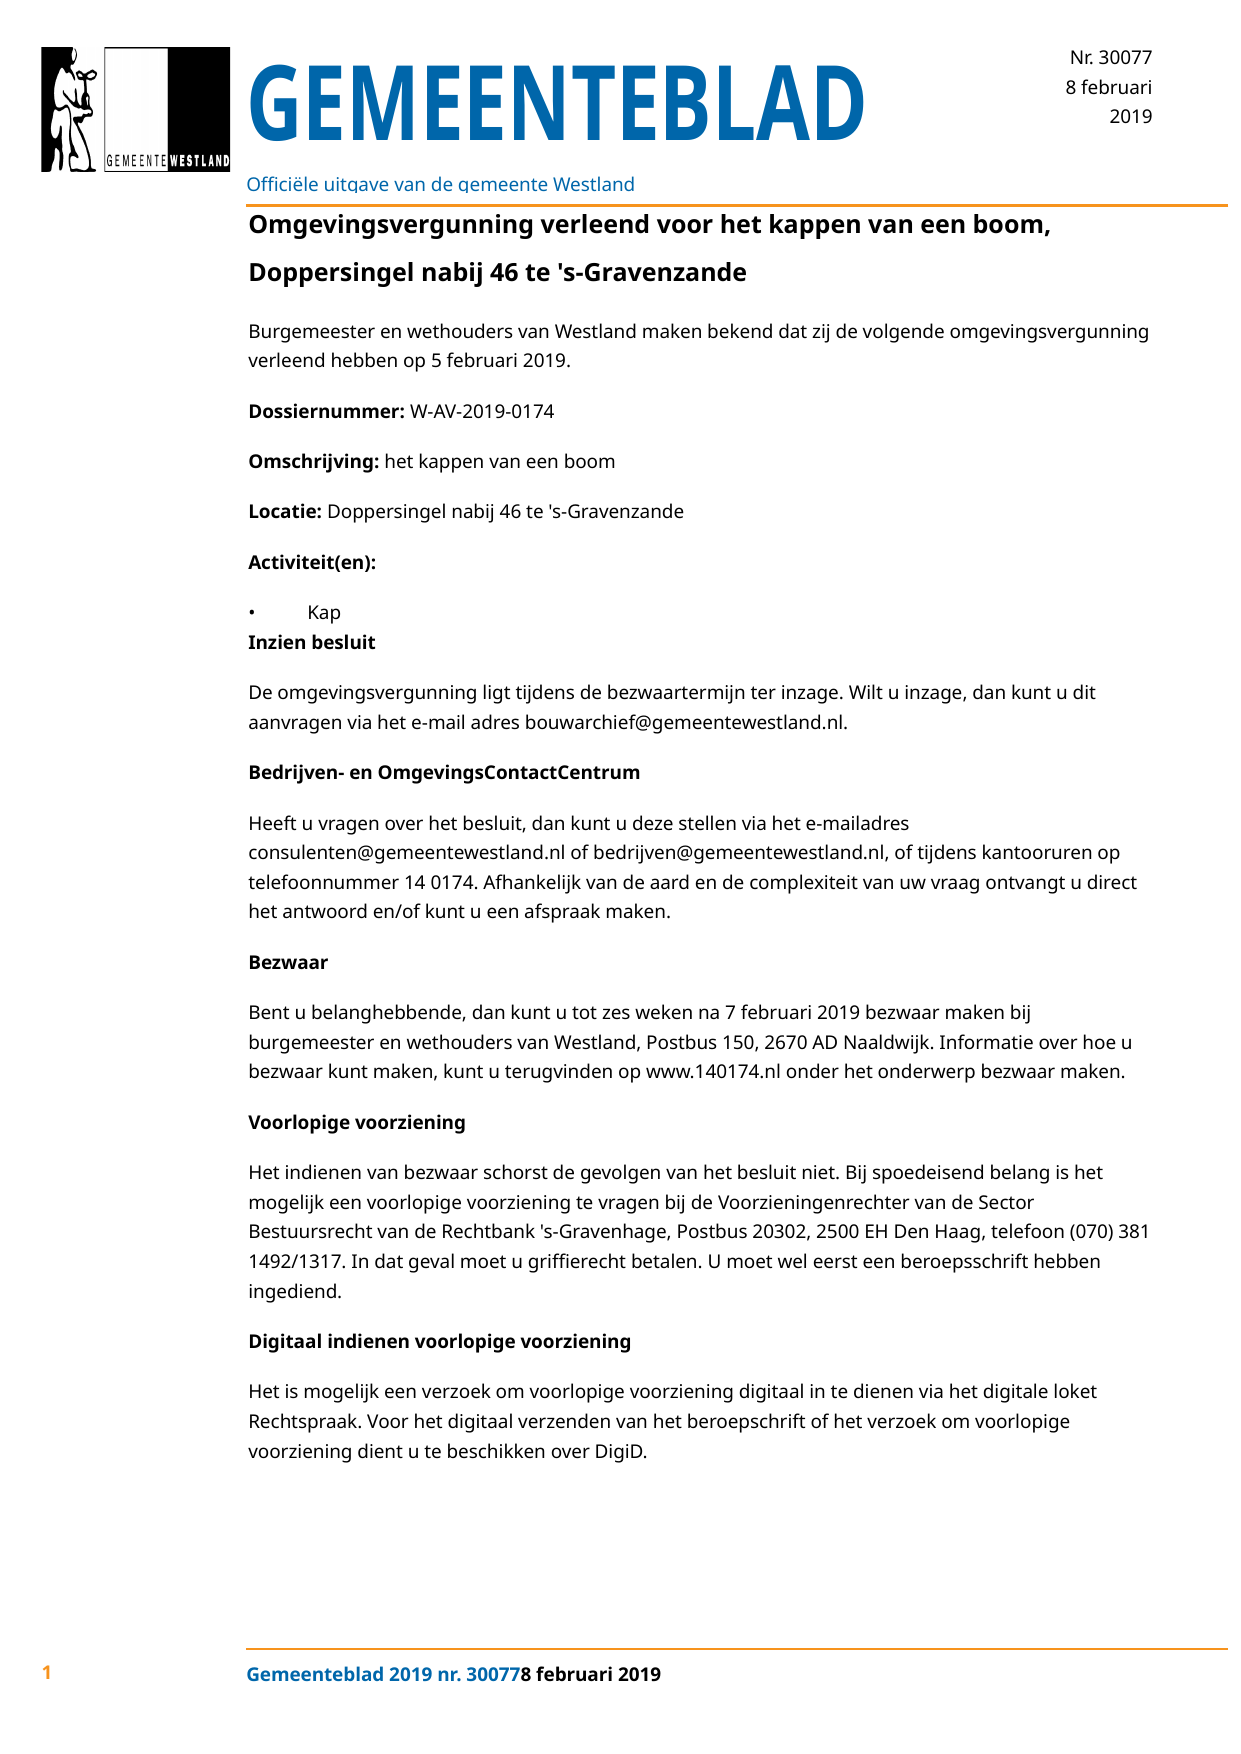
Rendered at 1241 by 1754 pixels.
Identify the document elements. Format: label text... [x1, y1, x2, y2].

text Bedrijven- en OmgevingsContactCentrum [248, 759, 1152, 785]
text Het indienen van bezwaar schorst de gevolgen van het besluit niet. Bij spoedeisend belang is het mogelijk een voorlopige voorziening te vragen bij de Voorzieningenrechter van de Sector Bestuursrecht van de Rechtbank 's-Gravenhage, Postbus 20302, 2500 EH Den Haag, telefoon (070) 381 1492/1317. In dat geval moet u griffierecht betalen. U moet wel eerst een beroepsschrift hebben ingediend. [248, 1159, 1152, 1304]
text Voorlopige voorziening [248, 1109, 1152, 1135]
text Omschrijving: het kappen van een boom [248, 448, 1152, 474]
list Kap [248, 599, 1152, 625]
text De omgevingsvergunning ligt tijdens de bezwaartermijn ter inzage. Wilt u inzage, dan kunt u dit aanvragen via het e-mail adres bouwarchief@gemeentewestland.nl. [248, 679, 1152, 735]
text Bent u belanghebbende, dan kunt u tot zes weken na 7 februari 2019 bezwaar maken bij burgemeester en wethouders van Westland, Postbus 150, 2670 AD Naaldwijk. Informatie over hoe u bezwaar kunt maken, kunt u terugvinden op www.140174.nl onder het onderwerp bezwaar maken. [248, 999, 1152, 1084]
text Activiteit(en): [248, 549, 1152, 575]
text Omgevingsvergunning verleend voor het kappen van een boom, Doppersingel nabij 46 te 's-Gravenzande [248, 207, 1152, 288]
text Locatie: Doppersingel nabij 46 te 's-Gravenzande [248, 499, 1152, 524]
text Dossiernummer: W-AV-2019-0174 [248, 398, 1152, 424]
text Inzien besluit [248, 629, 1152, 655]
text Bezwaar [248, 949, 1152, 975]
picture [41, 47, 231, 172]
text Burgemeester en wethouders van Westland maken bekend dat zij de volgende omgevingsvergunning verleend hebben op 5 februari 2019. [248, 318, 1152, 373]
text Het is mogelijk een verzoek om voorlopige voorziening digitaal in te dienen via het digitale loket Rechtspraak. Voor het digitaal verzenden van het beroepschrift of het verzoek om voorlopige voorziening dient u te beschikken over DigiD. [248, 1379, 1152, 1464]
text Digitaal indienen voorlopige voorziening [248, 1328, 1152, 1354]
text Heeft u vragen over het besluit, dan kunt u deze stellen via het e-mailadres consulenten@gemeentewestland.nl of bedrijven@gemeentewestland.nl, of tijdens kantooruren op telefoonnummer 14 0174. Afhankelijk van de aard en de complexiteit van uw vraag ontvangt u direct het antwoord en/of kunt u een afspraak maken. [248, 810, 1152, 924]
